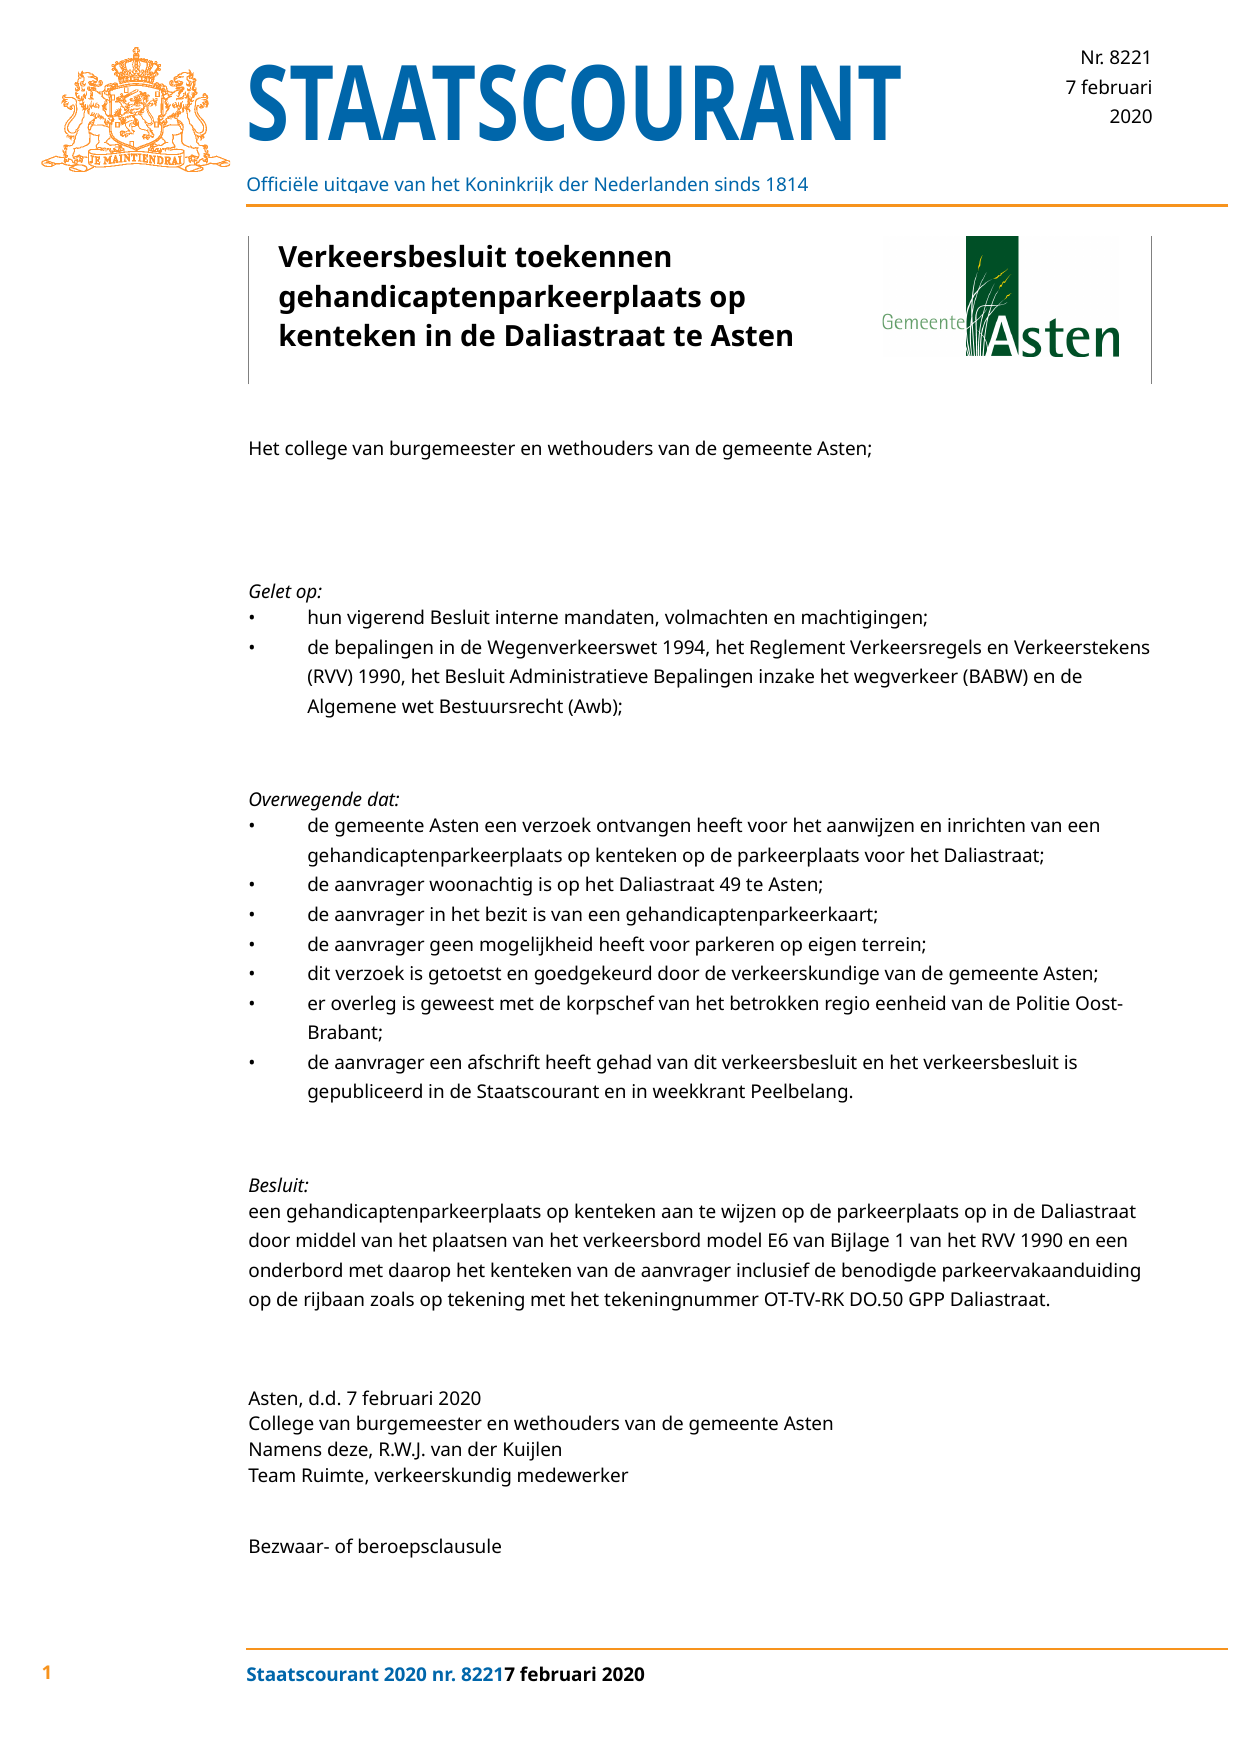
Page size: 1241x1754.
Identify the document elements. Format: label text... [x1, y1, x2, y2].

text College van burgemeester en wethouders van de gemeente Asten [248, 1411, 1152, 1436]
list dit verzoek is getoetst en goedgekeurd door de verkeerskundige van de gemeente Asten; [248, 960, 1152, 986]
text Namens deze, R.W.J. van der Kuijlen [248, 1436, 1152, 1462]
text Gelet op: [248, 579, 1152, 604]
list de aanvrager een afschrift heeft gehad van dit verkeersbesluit en het verkeersbesluit is gepubliceerd in de Staatscourant en in weekkrant Peelbelang. [248, 1049, 1152, 1104]
picture [41, 47, 231, 172]
text Team Ruimte, verkeerskundig medewerker [248, 1462, 1152, 1488]
list er overleg is geweest met de korpschef van het betrokken regio eenheid van de Politie Oost-Brabant; [248, 990, 1152, 1045]
table_header Verkeersbesluit toekennen gehandicaptenparkeerplaats op kenteken in de Daliastraat te Asten [249, 236, 850, 384]
text Het college van burgemeester en wethouders van de gemeente Asten; [248, 435, 1152, 460]
list de gemeente Asten een verzoek ontvangen heeft voor het aanwijzen en inrichten van een gehandicaptenparkeerplaats op kenteken op de parkeerplaats voor het Daliastraat; [248, 812, 1152, 868]
text Bezwaar- of beroepsclausule [248, 1538, 1152, 1558]
text Asten, d.d. 7 februari 2020 [248, 1385, 1152, 1411]
list de aanvrager woonachtig is op het Daliastraat 49 te Asten; [248, 872, 1152, 897]
list de bepalingen in de Wegenverkeerswet 1994, het Reglement Verkeersregels en Verkeerstekens (RVV) 1990, het Besluit Administratieve Bepalingen inzake het wegverkeer (BABW) en de Algemene wet Bestuursrecht (Awb); [248, 634, 1152, 719]
table_header [850, 236, 1151, 384]
text een gehandicaptenparkeerplaats op kenteken aan te wijzen op de parkeerplaats op in de Daliastraat door middel van het plaatsen van het verkeersbord model E6 van Bijlage 1 van het RVV 1990 en een onderbord met daarop het kenteken van de aanvrager inclusief de benodigde parkeervakaanduiding op de rijbaan zoals op tekening met het tekeningnummer OT-TV-RK DO.50 GPP Daliastraat. [248, 1198, 1152, 1312]
list de aanvrager geen mogelijkheid heeft voor parkeren op eigen terrein; [248, 931, 1152, 956]
picture [882, 236, 1119, 357]
text Besluit: [248, 1172, 1152, 1198]
text Overwegende dat: [248, 787, 1152, 812]
list de aanvrager in het bezit is van een gehandicaptenparkeerkaart; [248, 901, 1152, 927]
list hun vigerend Besluit interne mandaten, volmachten en machtigingen; [248, 604, 1152, 630]
